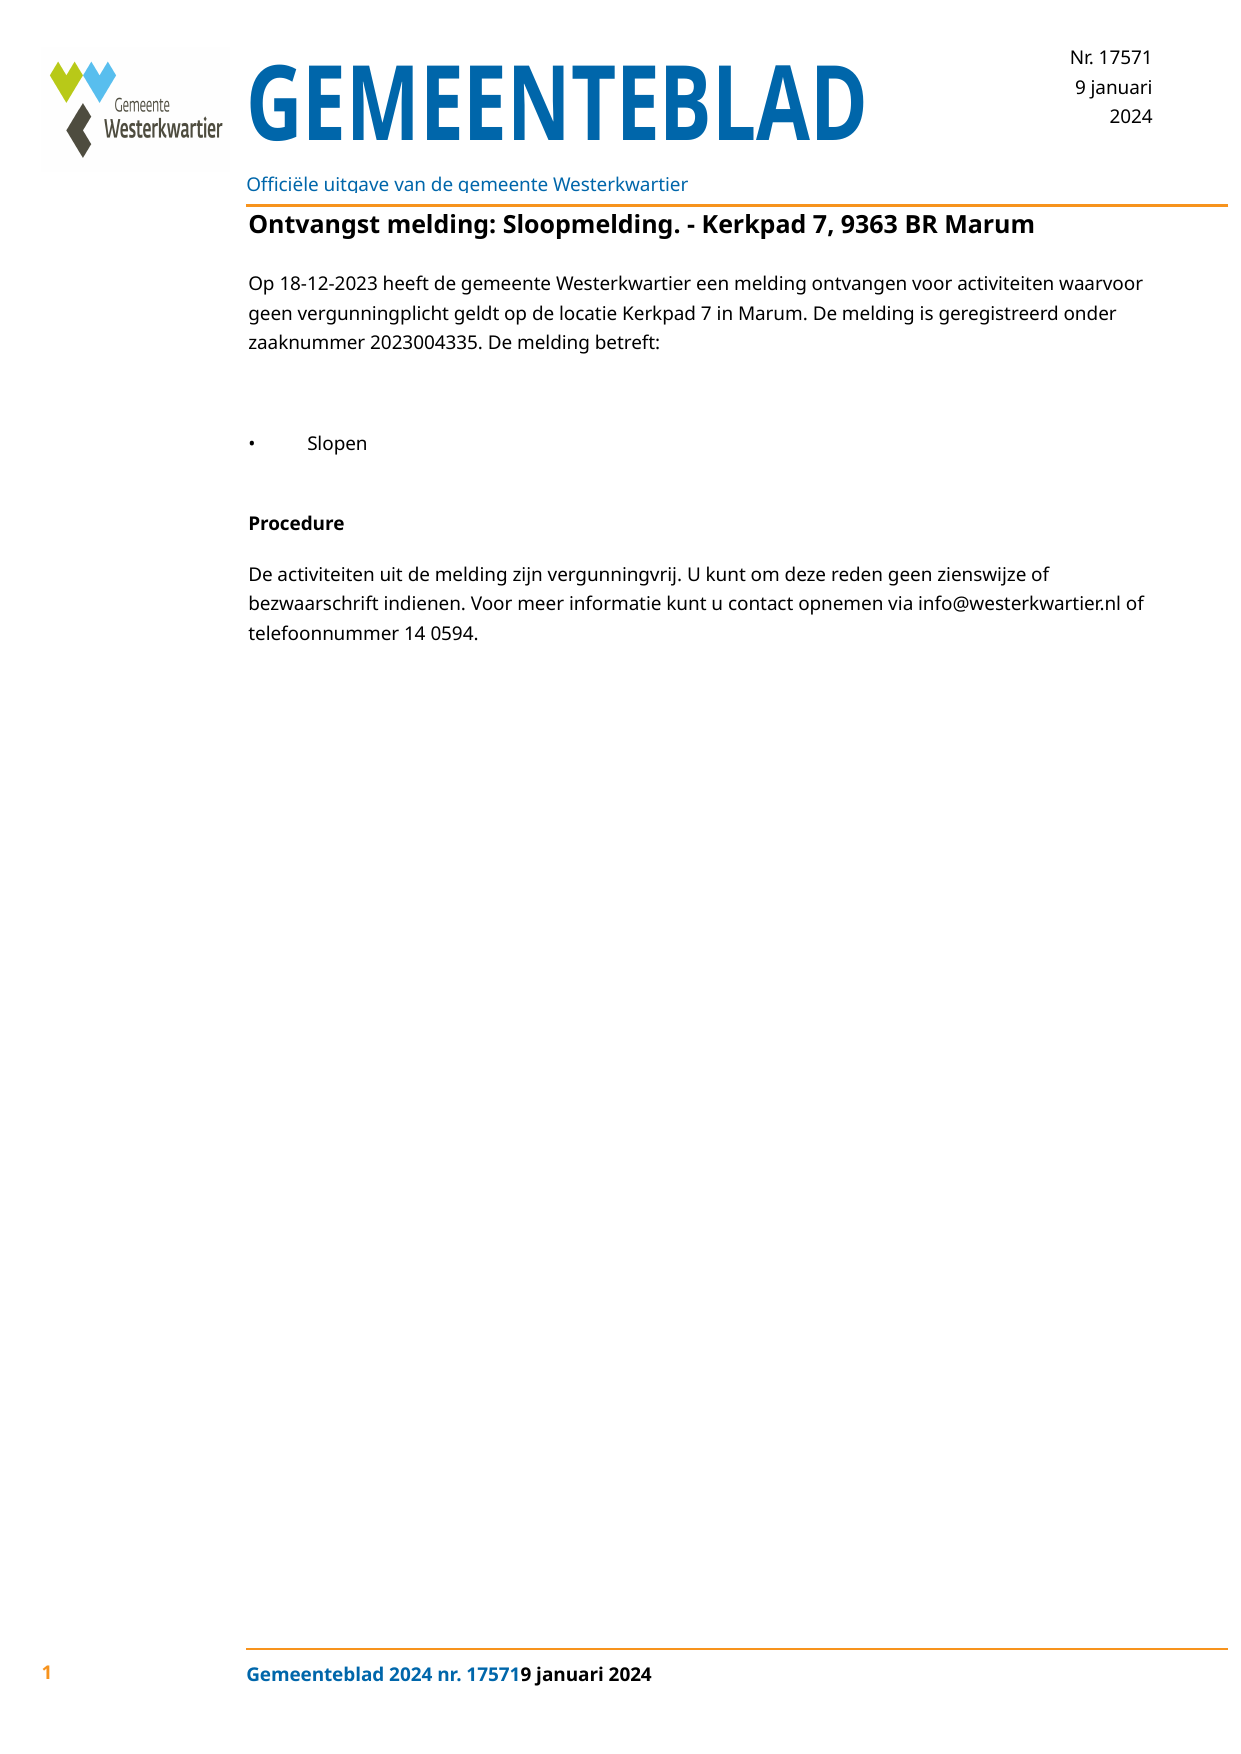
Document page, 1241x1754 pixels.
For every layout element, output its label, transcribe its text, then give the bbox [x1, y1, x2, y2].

text De activiteiten uit de melding zijn vergunningvrij. U kunt om deze reden geen zienswijze of bezwaarschrift indienen. Voor meer informatie kunt u contact opnemen via info@westerkwartier.nl of telefoonnummer 14 0594. [248, 561, 1152, 646]
text Ontvangst melding: Sloopmelding. - Kerkpad 7, 9363 BR Marum [248, 207, 1152, 241]
list Slopen [248, 430, 1152, 456]
text Op 18-12-2023 heeft de gemeente Westerkwartier een melding ontvangen voor activiteiten waarvoor geen vergunningplicht geldt op de locatie Kerkpad 7 in Marum. De melding is geregistreerd onder zaaknummer 2023004335. De melding betreft: [248, 270, 1152, 355]
picture [41, 47, 231, 172]
text Procedure [248, 510, 1152, 536]
